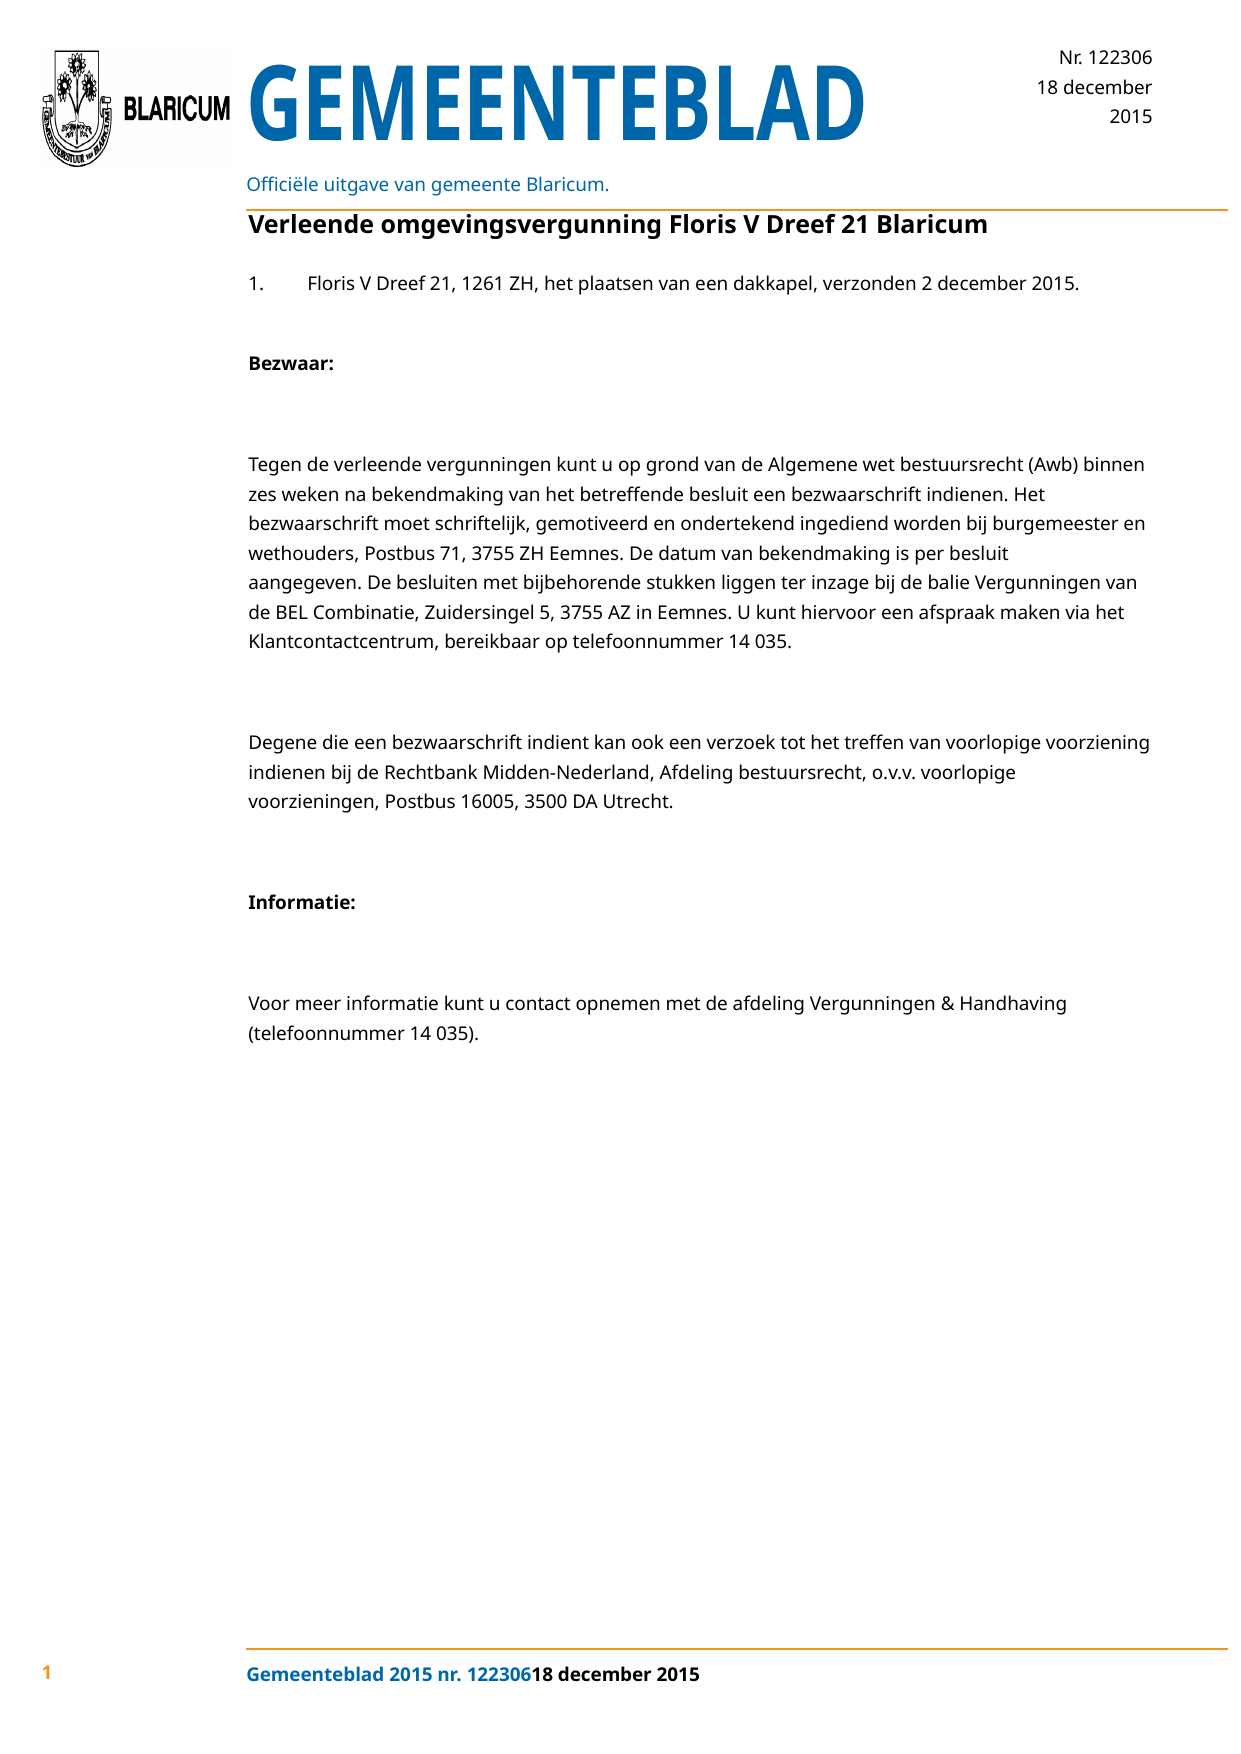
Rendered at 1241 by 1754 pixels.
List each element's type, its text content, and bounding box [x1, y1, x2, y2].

text Informatie: [248, 889, 1152, 915]
list Floris V Dreef 21, 1261 ZH, het plaatsen van een dakkapel, verzonden 2 december 2015. [248, 270, 1152, 296]
text Degene die een bezwaarschrift indient kan ook een verzoek tot het treffen van voorlopige voorziening indienen bij de Rechtbank Midden-Nederland, Afdeling bestuursrecht, o.v.v. voorlopige voorzieningen, Postbus 16005, 3500 DA Utrecht. [248, 729, 1152, 814]
text Voor meer informatie kunt u contact opnemen met de afdeling Vergunningen & Handhaving (telefoonnummer 14 035). [248, 990, 1152, 1046]
text Tegen de verleende vergunningen kunt u op grond van de Algemene wet bestuursrecht (Awb) binnen zes weken na bekendmaking van het betreffende besluit een bezwaarschrift indienen. Het bezwaarschrift moet schriftelijk, gemotiveerd en ondertekend ingediend worden bij burgemeester en wethouders, Postbus 71, 3755 ZH Eemnes. De datum van bekendmaking is per besluit aangegeven. De besluiten met bijbehorende stukken liggen ter inzage bij de balie Vergunningen van de BEL Combinatie, Zuidersingel 5, 3755 AZ in Eemnes. U kunt hiervoor een afspraak maken via het Klantcontactcentrum, bereikbaar op telefoonnummer 14 035. [248, 451, 1152, 654]
text Verleende omgevingsvergunning Floris V Dreef 21 Blaricum [248, 211, 1152, 241]
picture [41, 47, 231, 172]
text Bezwaar: [248, 350, 1152, 376]
